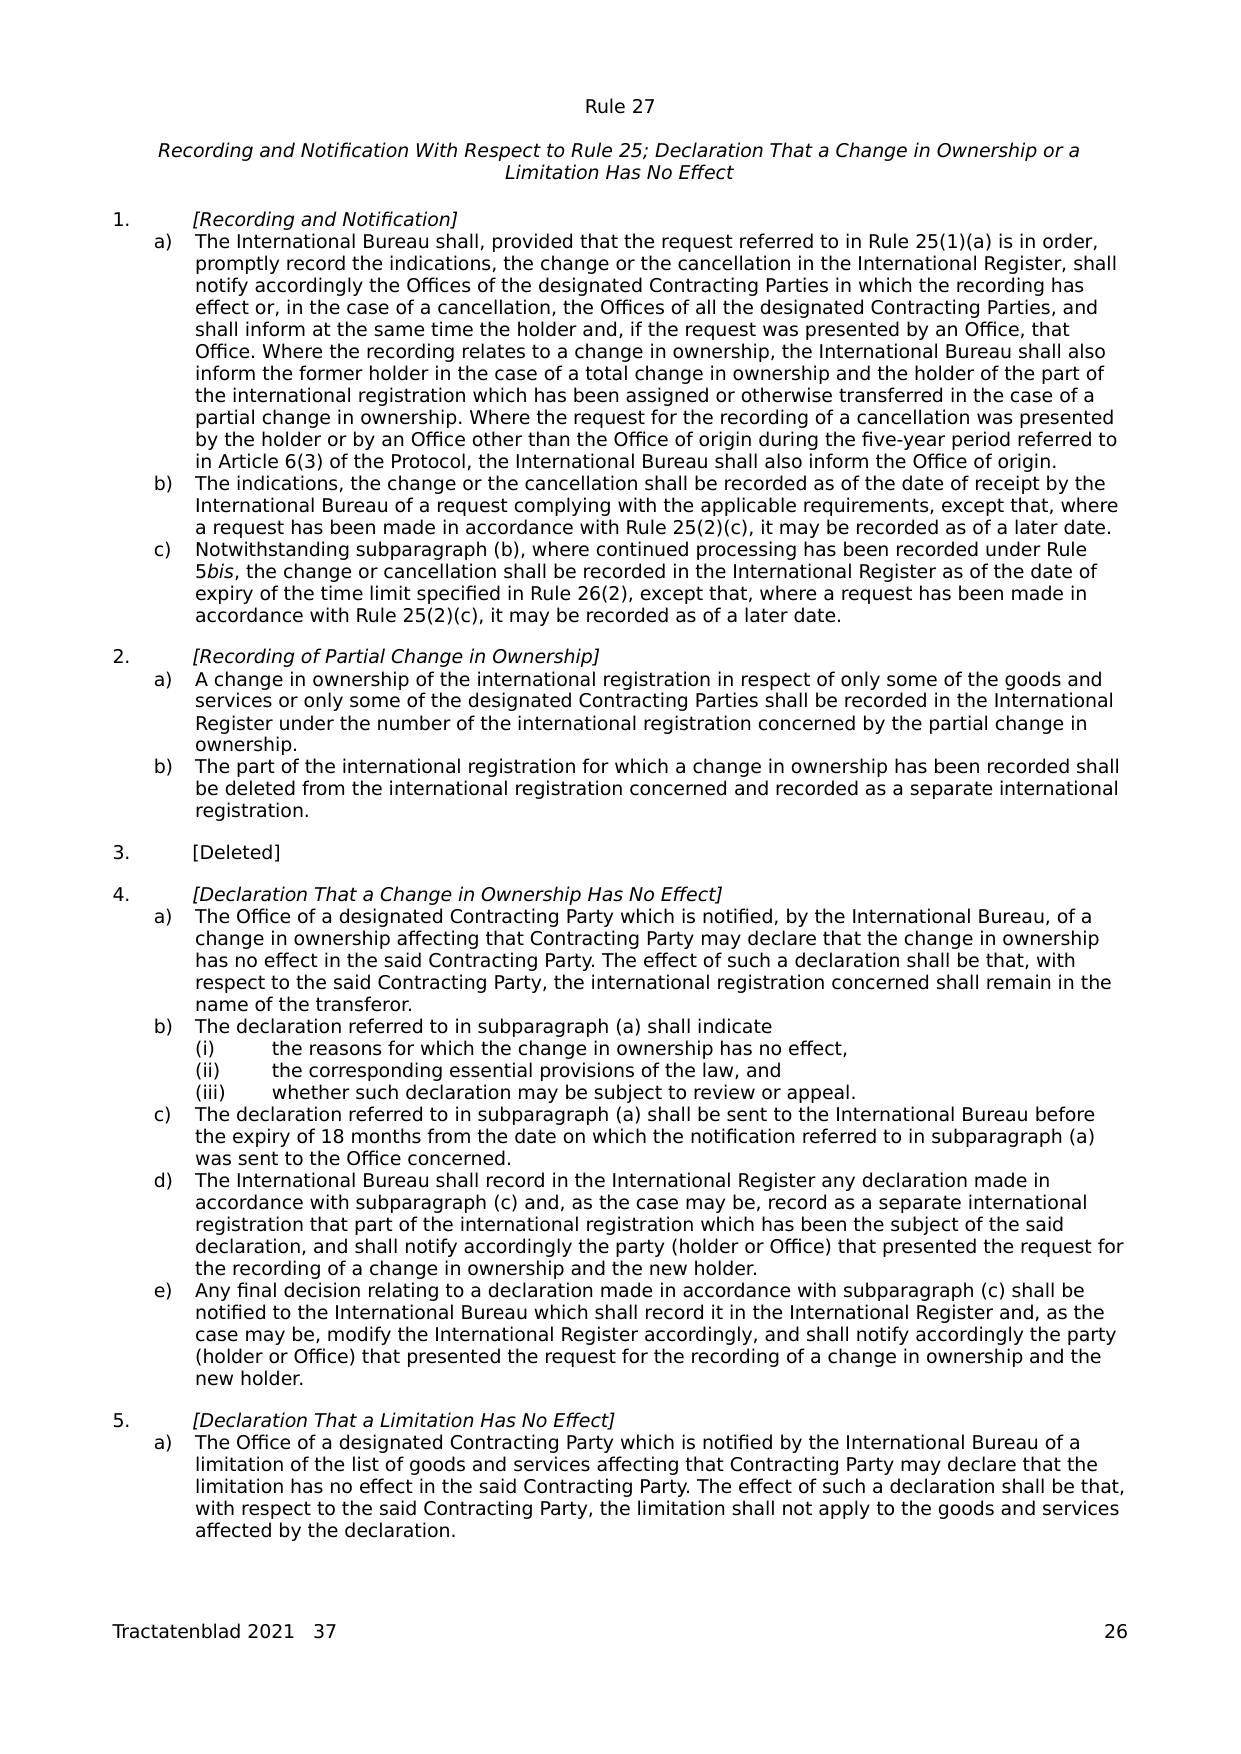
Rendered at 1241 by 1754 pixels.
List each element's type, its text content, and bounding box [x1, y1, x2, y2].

text e) Any final decision relating to a declaration made in accordance with subparagraph (c) shall be notified to the International Bureau which shall record it in the International Register and, as the case may be, modify the International Register accordingly, and shall notify accordingly the party (holder or Office) that presented the request for the recording of a change in ownership and the new holder. [153, 1280, 1128, 1390]
text a) The Office of a designated Contracting Party which is notified, by the International Bureau, of a change in ownership affecting that Contracting Party may declare that the change in ownership has no effect in the said Contracting Party. The effect of such a declaration shall be that, with respect to the said Contracting Party, the international registration concerned shall remain in the name of the transferor. [153, 906, 1128, 1016]
text b) The declaration referred to in subparagraph (a) shall indicate [153, 1016, 1128, 1038]
text c) Notwithstanding subparagraph (b), where continued processing has been recorded under Rule 5bis, the change or cancellation shall be recorded in the International Register as of the date of expiry of the time limit specified in Rule 26(2), except that, where a request has been made in accordance with Rule 25(2)(c), it may be recorded as of a later date. [153, 538, 1128, 626]
text 1. [Recording and Notification] [112, 209, 1128, 231]
text 2. [Recording of Partial Change in Ownership] [112, 646, 1128, 668]
text b) The indications, the change or the cancellation shall be recorded as of the date of receipt by the International Bureau of a request complying with the applicable requirements, except that, where a request has been made in accordance with Rule 25(2)(c), it may be recorded as of a later date. [153, 473, 1128, 538]
text 3. [Deleted] [112, 842, 1128, 864]
text (i) the reasons for which the change in ownership has no effect, [195, 1038, 1128, 1060]
text 5. [Declaration That a Limitation Has No Effect] [112, 1410, 1128, 1432]
text a) The Office of a designated Contracting Party which is notified by the International Bureau of a limitation of the list of goods and services affecting that Contracting Party may declare that the limitation has no effect in the said Contracting Party. The effect of such a declaration shall be that, with respect to the said Contracting Party, the limitation shall not apply to the goods and services affected by the declaration. [153, 1432, 1128, 1542]
text a) The International Bureau shall, provided that the request referred to in Rule 25(1)(a) is in order, promptly record the indications, the change or the cancellation in the International Register, shall notify accordingly the Offices of the designated Contracting Parties in which the recording has effect or, in the case of a cancellation, the Offices of all the designated Contracting Parties, and shall inform at the same time the holder and, if the request was presented by an Office, that Office. Where the recording relates to a change in ownership, the International Bureau shall also inform the former holder in the case of a total change in ownership and the holder of the part of the international registration which has been assigned or otherwise transferred in the case of a partial change in ownership. Where the request for the recording of a cancellation was presented by the holder or by an Office other than the Office of origin during the five-year period referred to in Article 6(3) of the Protocol, the International Bureau shall also inform the Office of origin. [153, 231, 1128, 473]
text d) The International Bureau shall record in the International Register any declaration made in accordance with subparagraph (c) and, as the case may be, record as a separate international registration that part of the international registration which has been the subject of the said declaration, and shall notify accordingly the party (holder or Office) that presented the request for the recording of a change in ownership and the new holder. [153, 1170, 1128, 1280]
text (ii) the corresponding essential provisions of the law, and [195, 1060, 1128, 1082]
text b) The part of the international registration for which a change in ownership has been recorded shall be deleted from the international registration concerned and recorded as a separate international registration. [153, 756, 1128, 822]
text 4. [Declaration That a Change in Ownership Has No Effect] [112, 884, 1128, 906]
text a) A change in ownership of the international registration in respect of only some of the goods and services or only some of the designated Contracting Parties shall be recorded in the International Register under the number of the international registration concerned by the partial change in ownership. [153, 668, 1128, 756]
text (iii) whether such declaration may be subject to review or appeal. [195, 1082, 1128, 1104]
text c) The declaration referred to in subparagraph (a) shall be sent to the International Bureau before the expiry of 18 months from the date on which the notification referred to in subparagraph (a) was sent to the Office concerned. [153, 1104, 1128, 1170]
subtitle Rule 27 Recording and Notification With Respect to Rule 25; Declaration That a Change in Ownership or a Limitation Has No Effect [112, 96, 1128, 184]
